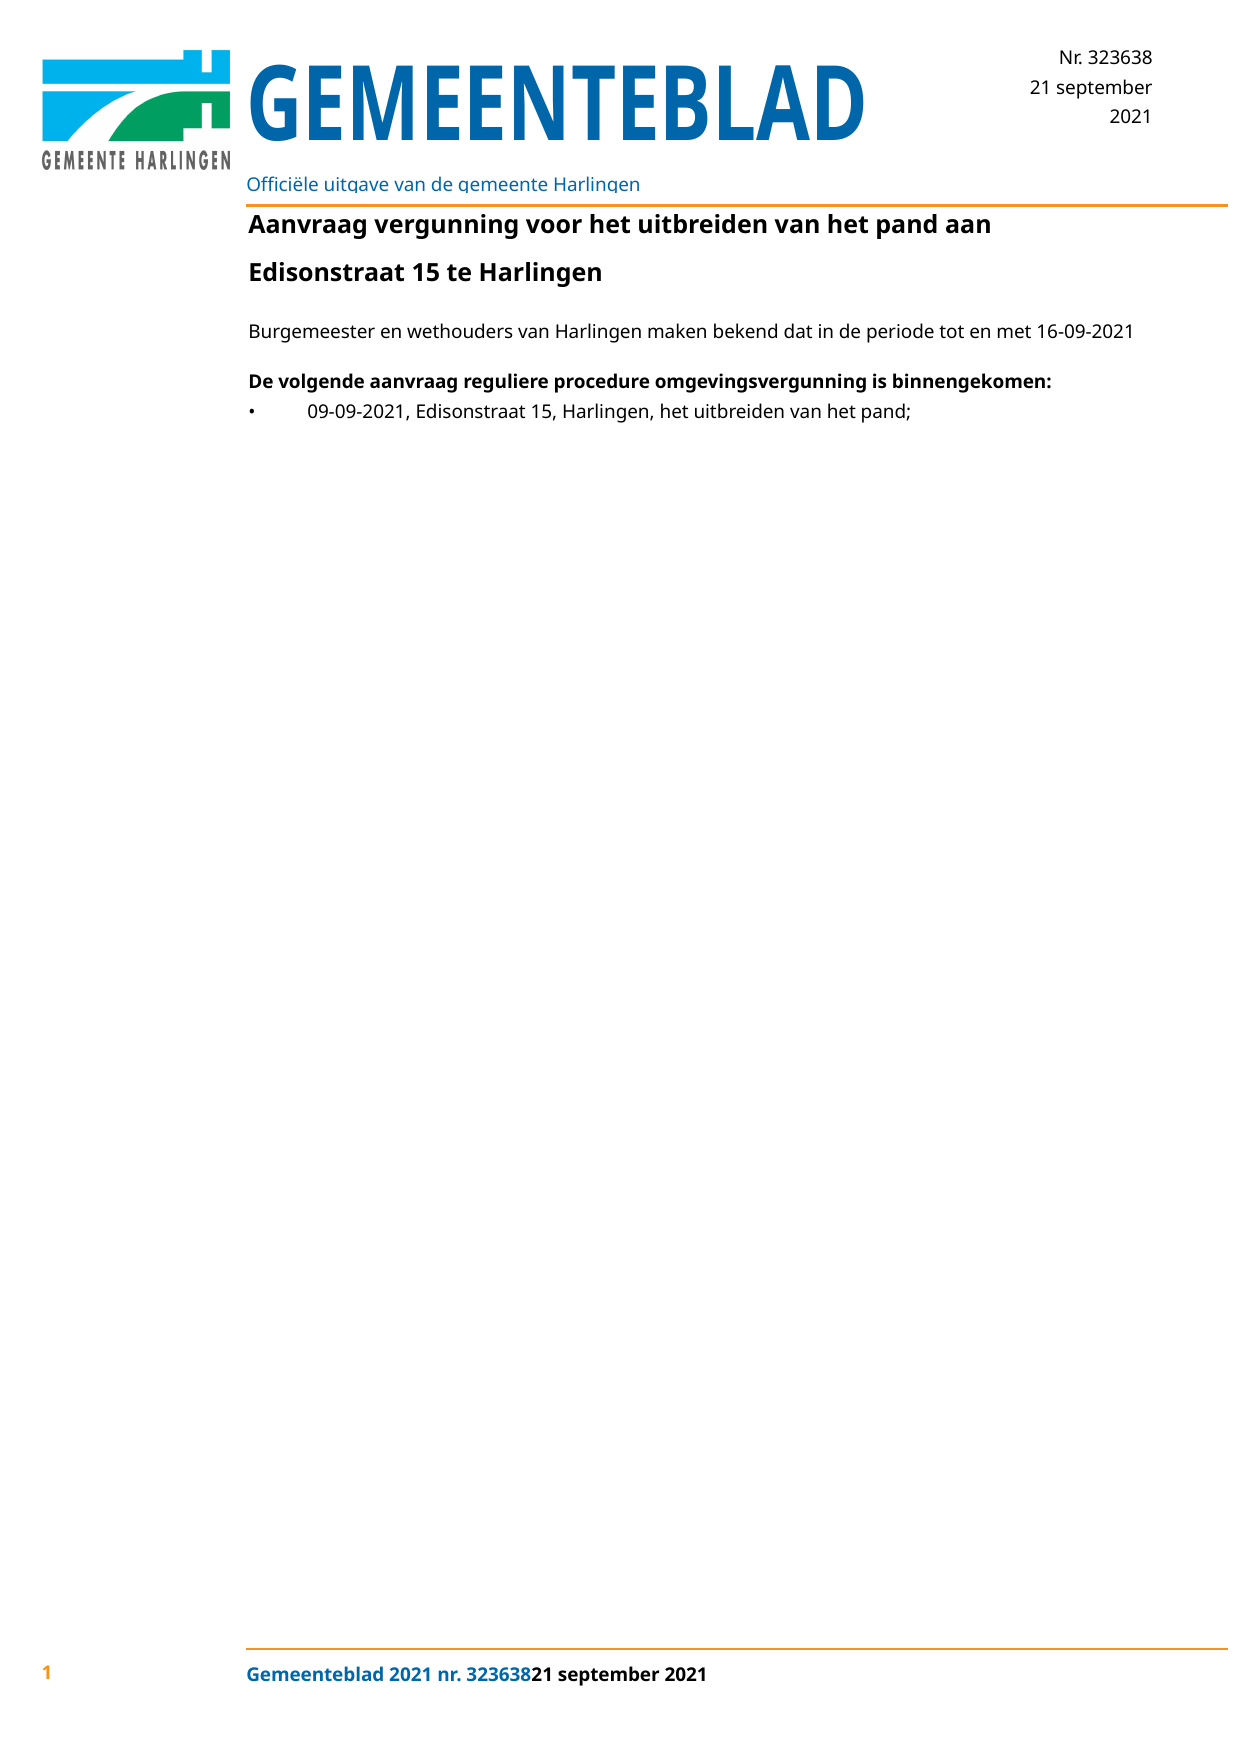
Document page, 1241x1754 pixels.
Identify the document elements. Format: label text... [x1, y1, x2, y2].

text Aanvraag vergunning voor het uitbreiden van het pand aan Edisonstraat 15 te Harlingen [248, 207, 1152, 288]
text Burgemeester en wethouders van Harlingen maken bekend dat in de periode tot en met 16-09-2021 [248, 318, 1152, 344]
picture [41, 47, 231, 172]
list 09-09-2021, Edisonstraat 15, Harlingen, het uitbreiden van het pand; [248, 398, 1152, 424]
text De volgende aanvraag reguliere procedure omgevingsvergunning is binnengekomen: [248, 368, 1152, 394]
